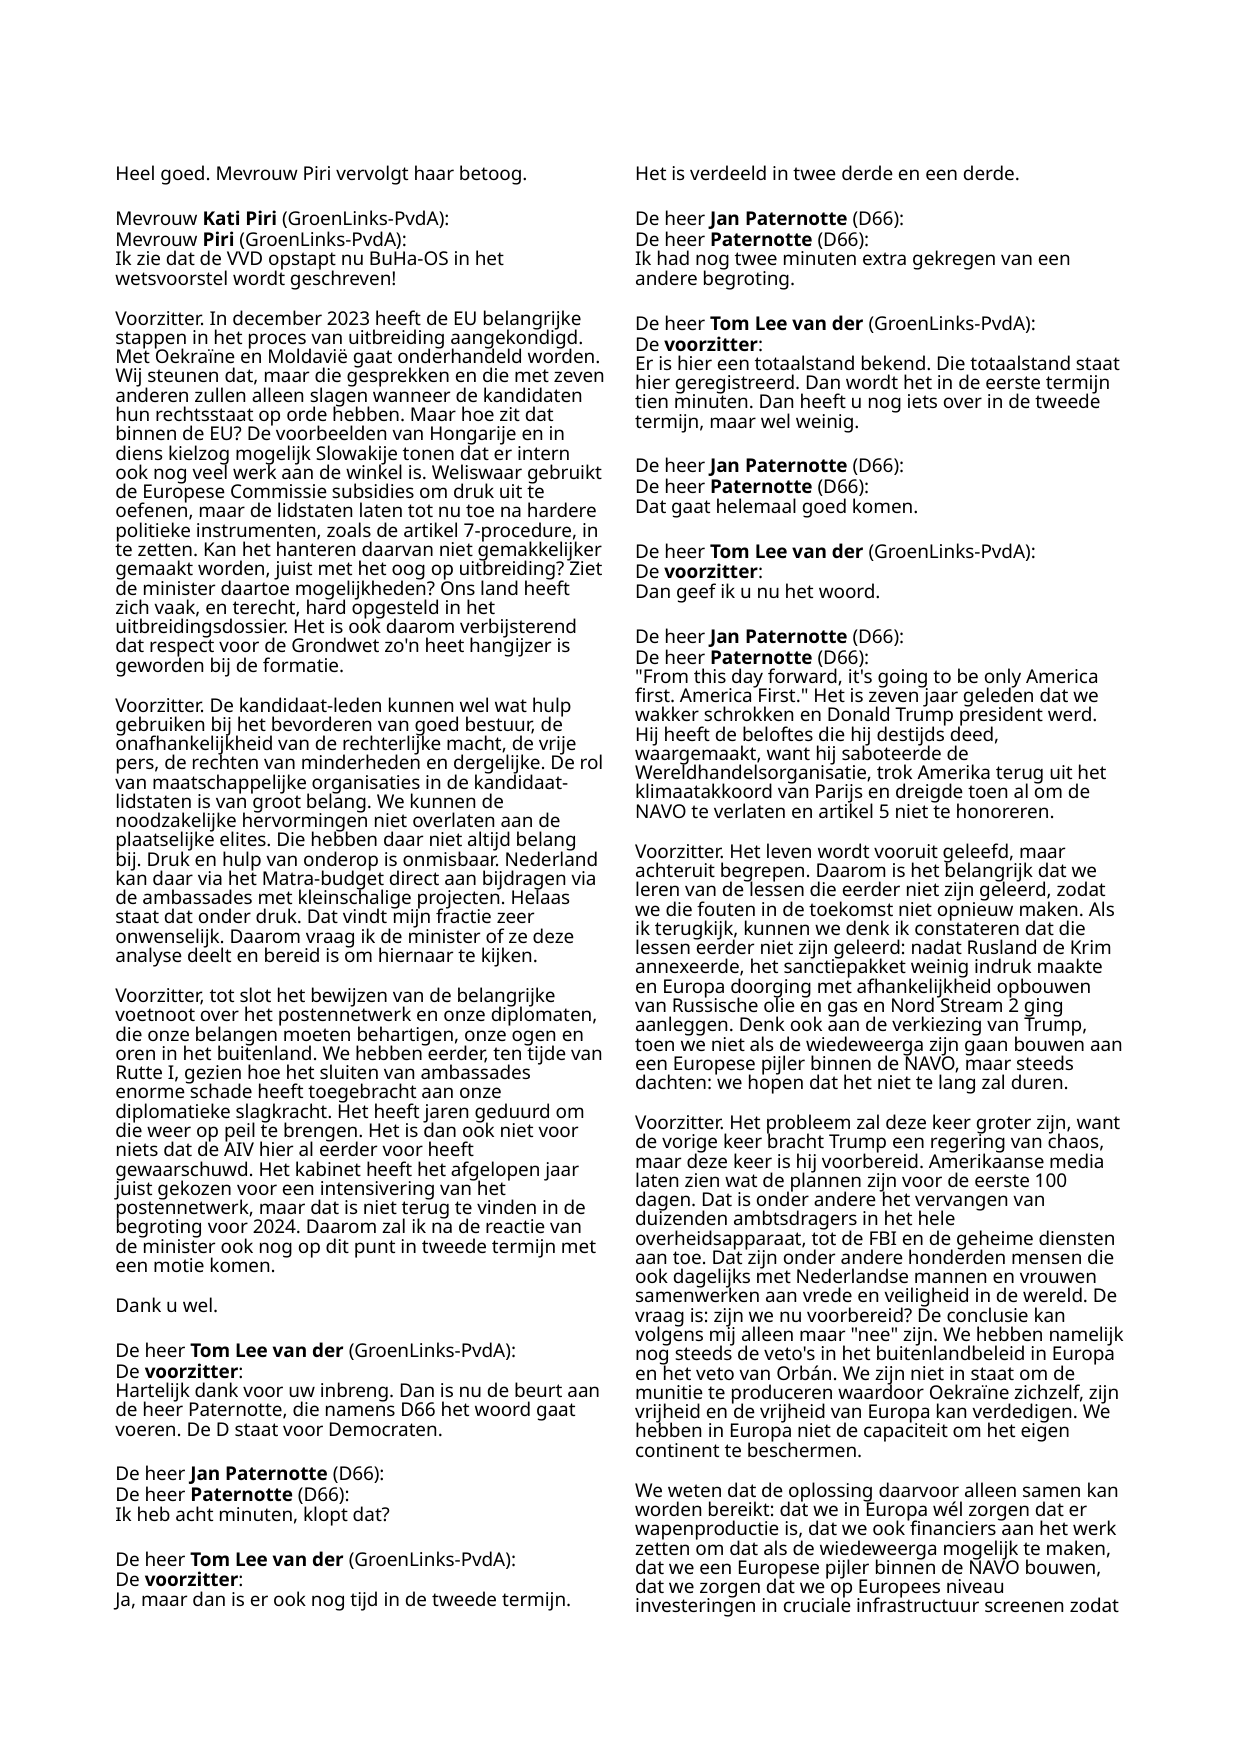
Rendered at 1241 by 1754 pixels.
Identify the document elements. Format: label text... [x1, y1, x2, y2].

text De heer Tom Lee van der (GroenLinks-PvdA): [635, 310, 1125, 336]
text De voorzitter: [635, 336, 1125, 355]
text Ik heb acht minuten, klopt dat? [115, 1506, 605, 1525]
text Dat gaat helemaal goed komen. [635, 498, 1125, 517]
text De voorzitter: [635, 563, 1125, 583]
text Ja, maar dan is er ook nog tijd in de tweede termijn. [115, 1591, 605, 1610]
text Er is hier een totaalstand bekend. Die totaalstand staat hier geregistreerd. Dan wordt het in de eerste termijn tien minuten. Dan heeft u nog iets over in de tweede termijn, maar wel weinig. [635, 355, 1125, 432]
text De heer Jan Paternotte (D66): [635, 205, 1125, 231]
text Hartelijk dank voor uw inbreng. Dan is nu de beurt aan de heer Paternotte, die namens D66 het woord gaat voeren. De D staat voor Democraten. [115, 1382, 605, 1440]
text De heer Jan Paternotte (D66): [635, 453, 1125, 478]
text Ik zie dat de VVD opstapt nu BuHa-OS in het wetsvoorstel wordt geschreven! [115, 250, 605, 289]
text Voorzitter. In december 2023 heeft de EU belangrijke stappen in het proces van uitbreiding aangekondigd. Met Oekraïne en Moldavië gaat onderhandeld worden. Wij steunen dat, maar die gesprekken en die met zeven anderen zullen alleen slagen wanneer de kandidaten hun rechtsstaat op orde hebben. Maar hoe zit dat binnen de EU? De voorbeelden van Hongarije en in diens kielzog mogelijk Slowakije tonen dat er intern ook nog veel werk aan de winkel is. Weliswaar gebruikt de Europese Commissie subsidies om druk uit te oefenen, maar de lidstaten laten tot nu toe na hardere politieke instrumenten, zoals de artikel 7-procedure, in te zetten. Kan het hanteren daarvan niet gemakkelijker gemaakt worden, juist met het oog op uitbreiding? Ziet de minister daartoe mogelijkheden? Ons land heeft zich vaak, en terecht, hard opgesteld in het uitbreidingsdossier. Het is ook daarom verbijsterend dat respect voor de Grondwet zo'n heet hangijzer is geworden bij de formatie. [115, 310, 605, 676]
text De heer Paternotte (D66): [115, 1486, 605, 1506]
text De heer Jan Paternotte (D66): [115, 1461, 605, 1486]
text De heer Tom Lee van der (GroenLinks-PvdA): [115, 1337, 605, 1363]
text De voorzitter: [115, 1363, 605, 1382]
text De heer Paternotte (D66): [635, 478, 1125, 498]
text De heer Paternotte (D66): [635, 231, 1125, 250]
text We weten dat de oplossing daarvoor alleen samen kan worden bereikt: dat we in Europa wél zorgen dat er wapenproductie is, dat we ook financiers aan het werk zetten om dat als de wiedeweerga mogelijk te maken, dat we een Europese pijler binnen de NAVO bouwen, dat we zorgen dat we op Europees niveau investeringen in cruciale infrastructuur screenen zodat [635, 1482, 1125, 1617]
text De heer Tom Lee van der (GroenLinks-PvdA): [635, 538, 1125, 563]
text Voorzitter, tot slot het bewijzen van de belangrijke voetnoot over het postennetwerk en onze diplomaten, die onze belangen moeten behartigen, onze ogen en oren in het buitenland. We hebben eerder, ten tijde van Rutte I, gezien hoe het sluiten van ambassades enorme schade heeft toegebracht aan onze diplomatieke slagkracht. Het heeft jaren geduurd om die weer op peil te brengen. Het is dan ook niet voor niets dat de AIV hier al eerder voor heeft gewaarschuwd. Het kabinet heeft het afgelopen jaar juist gekozen voor een intensivering van het postennetwerk, maar dat is niet terug te vinden in de begroting voor 2024. Daarom zal ik na de reactie van de minister ook nog op dit punt in tweede termijn met een motie komen. [115, 987, 605, 1276]
text "From this day forward, it's going to be only America first. America First." Het is zeven jaar geleden dat we wakker schrokken en Donald Trump president werd. Hij heeft de beloftes die hij destijds deed, waargemaakt, want hij saboteerde de Wereldhandelsorganisatie, trok Amerika terug uit het klimaatakkoord van Parijs en dreigde toen al om de NAVO te verlaten en artikel 5 niet te honoreren. [635, 668, 1125, 822]
text Voorzitter. De kandidaat-leden kunnen wel wat hulp gebruiken bij het bevorderen van goed bestuur, de onafhankelijkheid van de rechterlijke macht, de vrije pers, de rechten van minderheden en dergelijke. De rol van maatschappelijke organisaties in de kandidaat-lidstaten is van groot belang. We kunnen de noodzakelijke hervormingen niet overlaten aan de plaatselijke elites. Die hebben daar niet altijd belang bij. Druk en hulp van onderop is onmisbaar. Nederland kan daar via het Matra-budget direct aan bijdragen via de ambassades met kleinschalige projecten. Helaas staat dat onder druk. Dat vindt mijn fractie zeer onwenselijk. Daarom vraag ik de minister of ze deze analyse deelt en bereid is om hiernaar te kijken. [115, 697, 605, 966]
text Mevrouw Piri (GroenLinks-PvdA): [115, 231, 605, 250]
text Het is verdeeld in twee derde en een derde. [635, 165, 1125, 184]
text De heer Tom Lee van der (GroenLinks-PvdA): [115, 1546, 605, 1571]
text Heel goed. Mevrouw Piri vervolgt haar betoog. [115, 165, 605, 184]
text Dan geef ik u nu het woord. [635, 583, 1125, 602]
text Voorzitter. Het probleem zal deze keer groter zijn, want de vorige keer bracht Trump een regering van chaos, maar deze keer is hij voorbereid. Amerikaanse media laten zien wat de plannen zijn voor de eerste 100 dagen. Dat is onder andere het vervangen van duizenden ambtsdragers in het hele overheidsapparaat, tot de FBI en de geheime diensten aan toe. Dat zijn onder andere honderden mensen die ook dagelijks met Nederlandse mannen en vrouwen samenwerken aan vrede en veiligheid in de wereld. De vraag is: zijn we nu voorbereid? De conclusie kan volgens mij alleen maar "nee" zijn. We hebben namelijk nog steeds de veto's in het buitenlandbeleid in Europa en het veto van Orbán. We zijn niet in staat om de munitie te produceren waardoor Oekraïne zichzelf, zijn vrijheid en de vrijheid van Europa kan verdedigen. We hebben in Europa niet de capaciteit om het eigen continent te beschermen. [635, 1114, 1125, 1461]
text Dank u wel. [115, 1297, 605, 1316]
text Ik had nog twee minuten extra gekregen van een andere begroting. [635, 250, 1125, 289]
text De voorzitter: [115, 1571, 605, 1591]
text Mevrouw Kati Piri (GroenLinks-PvdA): [115, 205, 605, 231]
text De heer Paternotte (D66): [635, 649, 1125, 668]
text De heer Jan Paternotte (D66): [635, 623, 1125, 649]
text Voorzitter. Het leven wordt vooruit geleefd, maar achteruit begrepen. Daarom is het belangrijk dat we leren van de lessen die eerder niet zijn geleerd, zodat we die fouten in de toekomst niet opnieuw maken. Als ik terugkijk, kunnen we denk ik constateren dat die lessen eerder niet zijn geleerd: nadat Rusland de Krim annexeerde, het sanctiepakket weinig indruk maakte en Europa doorging met afhankelijkheid opbouwen van Russische olie en gas en Nord Stream 2 ging aanleggen. Denk ook aan de verkiezing van Trump, toen we niet als de wiedeweerga zijn gaan bouwen aan een Europese pijler binnen de NAVO, maar steeds dachten: we hopen dat het niet te lang zal duren. [635, 843, 1125, 1093]
